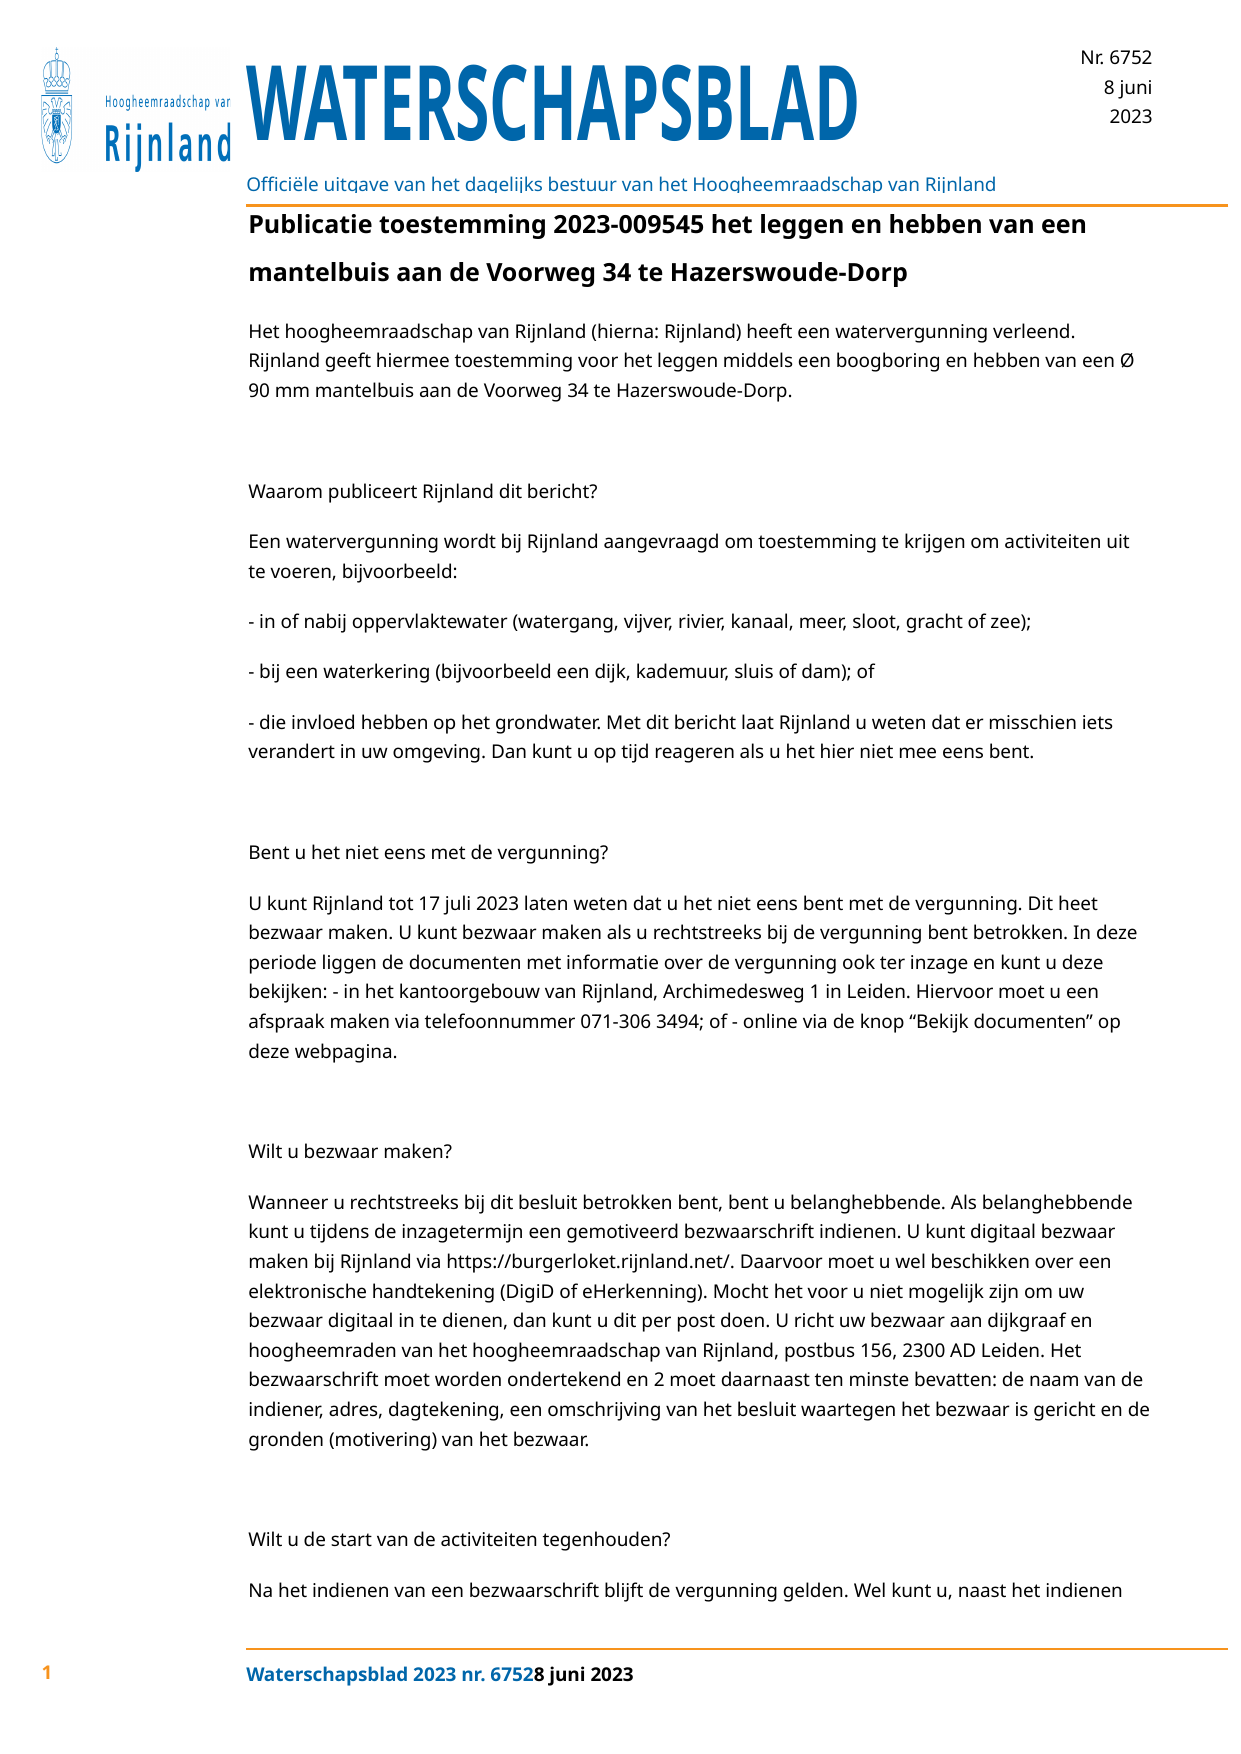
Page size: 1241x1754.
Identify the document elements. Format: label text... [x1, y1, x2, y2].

text Een watervergunning wordt bij Rijnland aangevraagd om toestemming te krijgen om activiteiten uit te voeren, bijvoorbeeld: [248, 528, 1152, 584]
text Na het indienen van een bezwaarschrift blijft de vergunning gelden. Wel kunt u, naast het indienen [248, 1577, 1152, 1603]
text Bent u het niet eens met de vergunning? [248, 839, 1152, 865]
picture [41, 47, 231, 172]
text Het hoogheemraadschap van Rijnland (hierna: Rijnland) heeft een watervergunning verleend. Rijnland geeft hiermee toestemming voor het leggen middels een boogboring en hebben van een Ø 90 mm mantelbuis aan de Voorweg 34 te Hazerswoude-Dorp. [248, 318, 1152, 403]
text - in of nabij oppervlaktewater (watergang, vijver, rivier, kanaal, meer, sloot, gracht of zee); [248, 608, 1152, 634]
text Publicatie toestemming 2023-009545 het leggen en hebben van een mantelbuis aan de Voorweg 34 te Hazerswoude-Dorp [248, 207, 1152, 288]
text - die invloed hebben op het grondwater. Met dit bericht laat Rijnland u weten dat er misschien iets verandert in uw omgeving. Dan kunt u op tijd reageren als u het hier niet mee eens bent. [248, 709, 1152, 764]
text Wilt u bezwaar maken? [248, 1139, 1152, 1164]
text U kunt Rijnland tot 17 juli 2023 laten weten dat u het niet eens bent met de vergunning. Dit heet bezwaar maken. U kunt bezwaar maken als u rechtstreeks bij de vergunning bent betrokken. In deze periode liggen de documenten met informatie over de vergunning ook ter inzage en kunt u deze bekijken: - in het kantoorgebouw van Rijnland, Archimedesweg 1 in Leiden. Hiervoor moet u een afspraak maken via telefoonnummer 071-306 3494; of - online via de knop “Bekijk documenten” op deze webpagina. [248, 890, 1152, 1064]
text - bij een waterkering (bijvoorbeeld een dijk, kademuur, sluis of dam); of [248, 659, 1152, 684]
text Waarom publiceert Rijnland dit bericht? [248, 478, 1152, 504]
text Wanneer u rechtstreeks bij dit besluit betrokken bent, bent u belanghebbende. Als belanghebbende kunt u tijdens de inzagetermijn een gemotiveerd bezwaarschrift indienen. U kunt digitaal bezwaar maken bij Rijnland via https://burgerloket.rijnland.net/. Daarvoor moet u wel beschikken over een elektronische handtekening (DigiD of eHerkenning). Mocht het voor u niet mogelijk zijn om uw bezwaar digitaal in te dienen, dan kunt u dit per post doen. U richt uw bezwaar aan dijkgraaf en hoogheemraden van het hoogheemraadschap van Rijnland, postbus 156, 2300 AD Leiden. Het bezwaarschrift moet worden ondertekend en 2 moet daarnaast ten minste bevatten: de naam van de indiener, adres, dagtekening, een omschrijving van het besluit waartegen het bezwaar is gericht en de gronden (motivering) van het bezwaar. [248, 1189, 1152, 1452]
text Wilt u de start van de activiteiten tegenhouden? [248, 1527, 1152, 1552]
